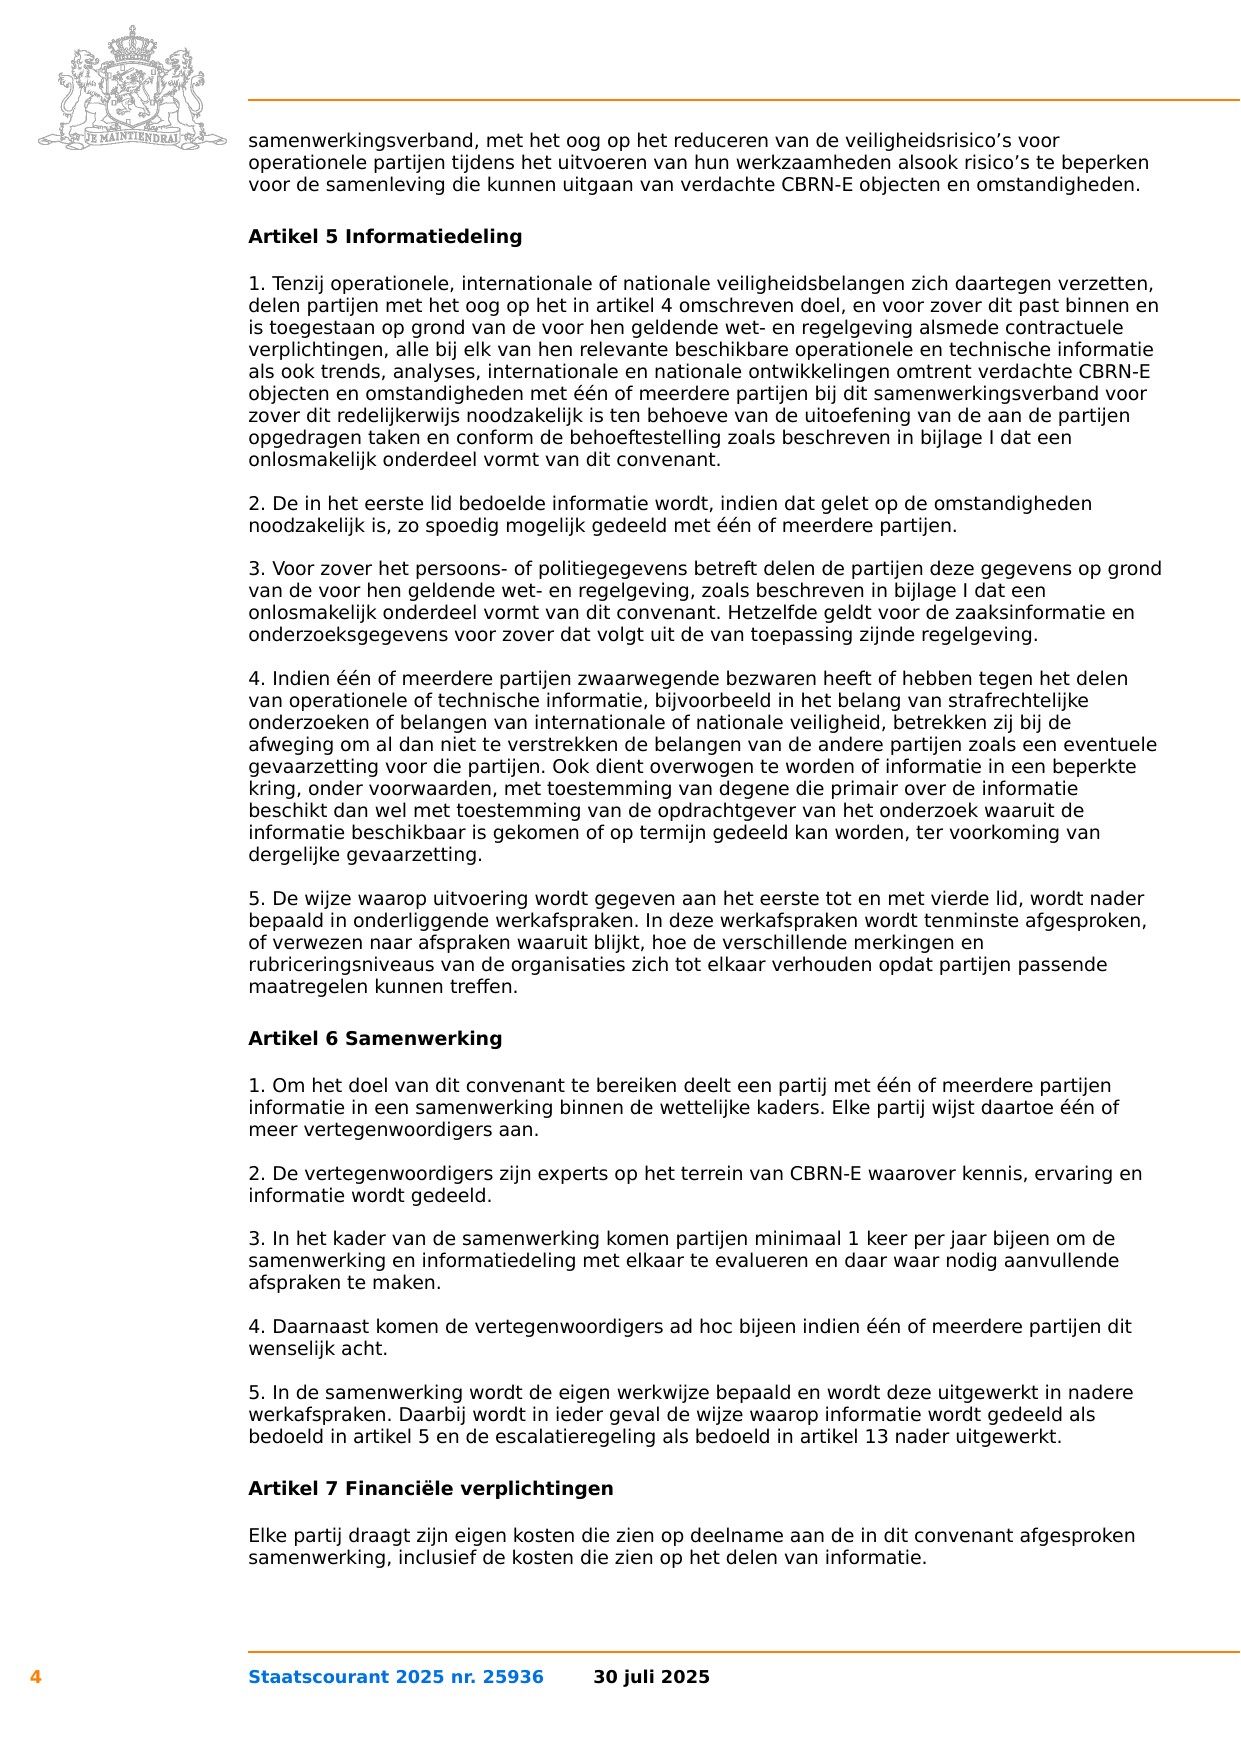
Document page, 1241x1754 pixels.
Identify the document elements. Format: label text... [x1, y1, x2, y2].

text samenwerkingsverband, met het oog op het reduceren van de veiligheidsrisico’s voor operationele partijen tijdens het uitvoeren van hun werkzaamheden alsook risico’s te beperken voor de samenleving die kunnen uitgaan van verdachte CBRN-E objecten en omstandigheden. [248, 130, 1163, 196]
subtitle Artikel 6 Samenwerking [248, 1028, 1163, 1050]
text 4. Daarnaast komen de vertegenwoordigers ad hoc bijeen indien één of meerdere partijen dit wenselijk acht. [248, 1316, 1163, 1360]
text Elke partij draagt zijn eigen kosten die zien op deelname aan de in dit convenant afgesproken samenwerking, inclusief de kosten die zien op het delen van informatie. [248, 1525, 1163, 1569]
text 3. In het kader van de samenwerking komen partijen minimaal 1 keer per jaar bijeen om de samenwerking en informatiedeling met elkaar te evalueren en daar waar nodig aanvullende afspraken te maken. [248, 1228, 1163, 1294]
text 1. Om het doel van dit convenant te bereiken deelt een partij met één of meerdere partijen informatie in een samenwerking binnen de wettelijke kaders. Elke partij wijst daartoe één of meer vertegenwoordigers aan. [248, 1075, 1163, 1141]
text 5. In de samenwerking wordt de eigen werkwijze bepaald en wordt deze uitgewerkt in nadere werkafspraken. Daarbij wordt in ieder geval de wijze waarop informatie wordt gedeeld als bedoeld in artikel 5 en de escalatieregeling als bedoeld in artikel 13 nader uitgewerkt. [248, 1382, 1163, 1448]
subtitle Artikel 7 Financiële verplichtingen [248, 1478, 1163, 1500]
picture [38, 25, 227, 150]
text 2. De vertegenwoordigers zijn experts op het terrein van CBRN-E waarover kennis, ervaring en informatie wordt gedeeld. [248, 1162, 1163, 1206]
text 5. De wijze waarop uitvoering wordt gegeven aan het eerste tot en met vierde lid, wordt nader bepaald in onderliggende werkafspraken. In deze werkafspraken wordt tenminste afgesproken, of verwezen naar afspraken waaruit blijkt, hoe de verschillende merkingen en rubriceringsniveaus van de organisaties zich tot elkaar verhouden opdat partijen passende maatregelen kunnen treffen. [248, 888, 1163, 998]
text 3. Voor zover het persoons- of politiegegevens betreft delen de partijen deze gegevens op grond van de voor hen geldende wet- en regelgeving, zoals beschreven in bijlage I dat een onlosmakelijk onderdeel vormt van dit convenant. Hetzelfde geldt voor de zaaksinformatie en onderzoeksgegevens voor zover dat volgt uit de van toepassing zijnde regelgeving. [248, 558, 1163, 646]
text 2. De in het eerste lid bedoelde informatie wordt, indien dat gelet op de omstandigheden noodzakelijk is, zo spoedig mogelijk gedeeld met één of meerdere partijen. [248, 492, 1163, 536]
text 4. Indien één of meerdere partijen zwaarwegende bezwaren heeft of hebben tegen het delen van operationele of technische informatie, bijvoorbeeld in het belang van strafrechtelijke onderzoeken of belangen van internationale of nationale veiligheid, betrekken zij bij de afweging om al dan niet te verstrekken de belangen van de andere partijen zoals een eventuele gevaarzetting voor die partijen. Ook dient overwogen te worden of informatie in een beperkte kring, onder voorwaarden, met toestemming van degene die primair over de informatie beschikt dan wel met toestemming van de opdrachtgever van het onderzoek waaruit de informatie beschikbaar is gekomen of op termijn gedeeld kan worden, ter voorkoming van dergelijke gevaarzetting. [248, 668, 1163, 866]
subtitle Artikel 5 Informatiedeling [248, 226, 1163, 248]
text 1. Tenzij operationele, internationale of nationale veiligheidsbelangen zich daartegen verzetten, delen partijen met het oog op het in artikel 4 omschreven doel, en voor zover dit past binnen en is toegestaan op grond van de voor hen geldende wet- en regelgeving alsmede contractuele verplichtingen, alle bij elk van hen relevante beschikbare operationele en technische informatie als ook trends, analyses, internationale en nationale ontwikkelingen omtrent verdachte CBRN-E objecten en omstandigheden met één of meerdere partijen bij dit samenwerkingsverband voor zover dit redelijkerwijs noodzakelijk is ten behoeve van de uitoefening van de aan de partijen opgedragen taken en conform de behoeftestelling zoals beschreven in bijlage I dat een onlosmakelijk onderdeel vormt van dit convenant. [248, 273, 1163, 471]
